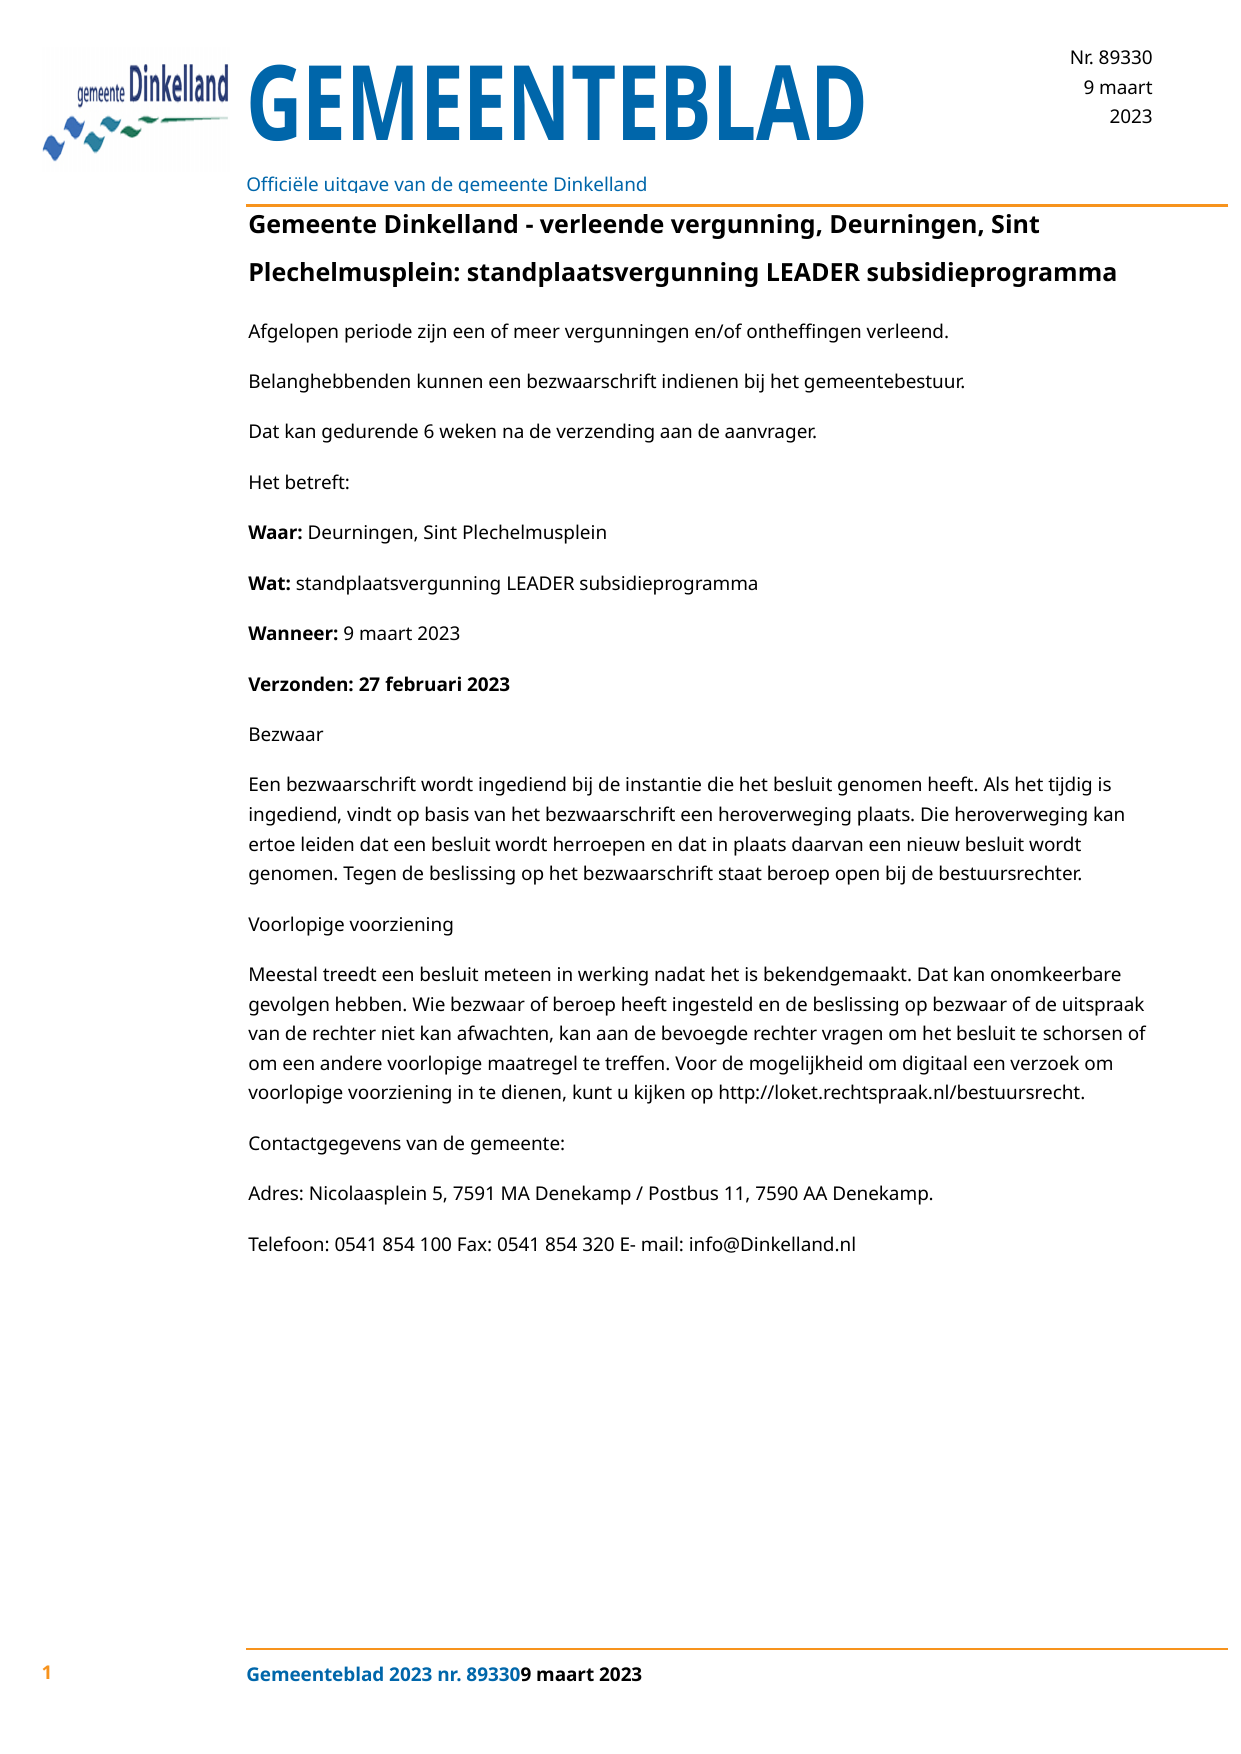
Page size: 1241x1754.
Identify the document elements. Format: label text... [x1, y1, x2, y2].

text Bezwaar [248, 721, 1152, 747]
text Het betreft: [248, 469, 1152, 495]
text Meestal treedt een besluit meteen in werking nadat het is bekendgemaakt. Dat kan onomkeerbare gevolgen hebben. Wie bezwaar of beroep heeft ingesteld en de beslissing op bezwaar of de uitspraak van de rechter niet kan afwachten, kan aan de bevoegde rechter vragen om het besluit te schorsen of om een andere voorlopige maatregel te treffen. Voor de mogelijkheid om digitaal een verzoek om voorlopige voorziening in te dienen, kunt u kijken op http://loket.rechtspraak.nl/bestuursrecht. [248, 961, 1152, 1105]
text Voorlopige voorziening [248, 911, 1152, 937]
text Wanneer: 9 maart 2023 [248, 620, 1152, 646]
text Contactgegevens van de gemeente: [248, 1130, 1152, 1156]
text Een bezwaarschrift wordt ingediend bij de instantie die het besluit genomen heeft. Als het tijdig is ingediend, vindt op basis van het bezwaarschrift een heroverweging plaats. Die heroverweging kan ertoe leiden dat een besluit wordt herroepen en dat in plaats daarvan een nieuw besluit wordt genomen. Tegen de beslissing op het bezwaarschrift staat beroep open bij de bestuursrechter. [248, 772, 1152, 886]
text Verzonden: 27 februari 2023 [248, 671, 1152, 697]
picture [41, 47, 231, 172]
text Afgelopen periode zijn een of meer vergunningen en/of ontheffingen verleend. [248, 318, 1152, 344]
text Wat: standplaatsvergunning LEADER subsidieprogramma [248, 570, 1152, 596]
text Dat kan gedurende 6 weken na de verzending aan de aanvrager. [248, 419, 1152, 444]
text Gemeente Dinkelland - verleende vergunning, Deurningen, Sint Plechelmusplein: standplaatsvergunning LEADER subsidieprogramma [248, 207, 1152, 288]
text Belanghebbenden kunnen een bezwaarschrift indienen bij het gemeentebestuur. [248, 368, 1152, 394]
text Waar: Deurningen, Sint Plechelmusplein [248, 519, 1152, 545]
text Telefoon: 0541 854 100 Fax: 0541 854 320 E- mail: info@Dinkelland.nl [248, 1231, 1152, 1257]
text Adres: Nicolaasplein 5, 7591 MA Denekamp / Postbus 11, 7590 AA Denekamp. [248, 1180, 1152, 1206]
